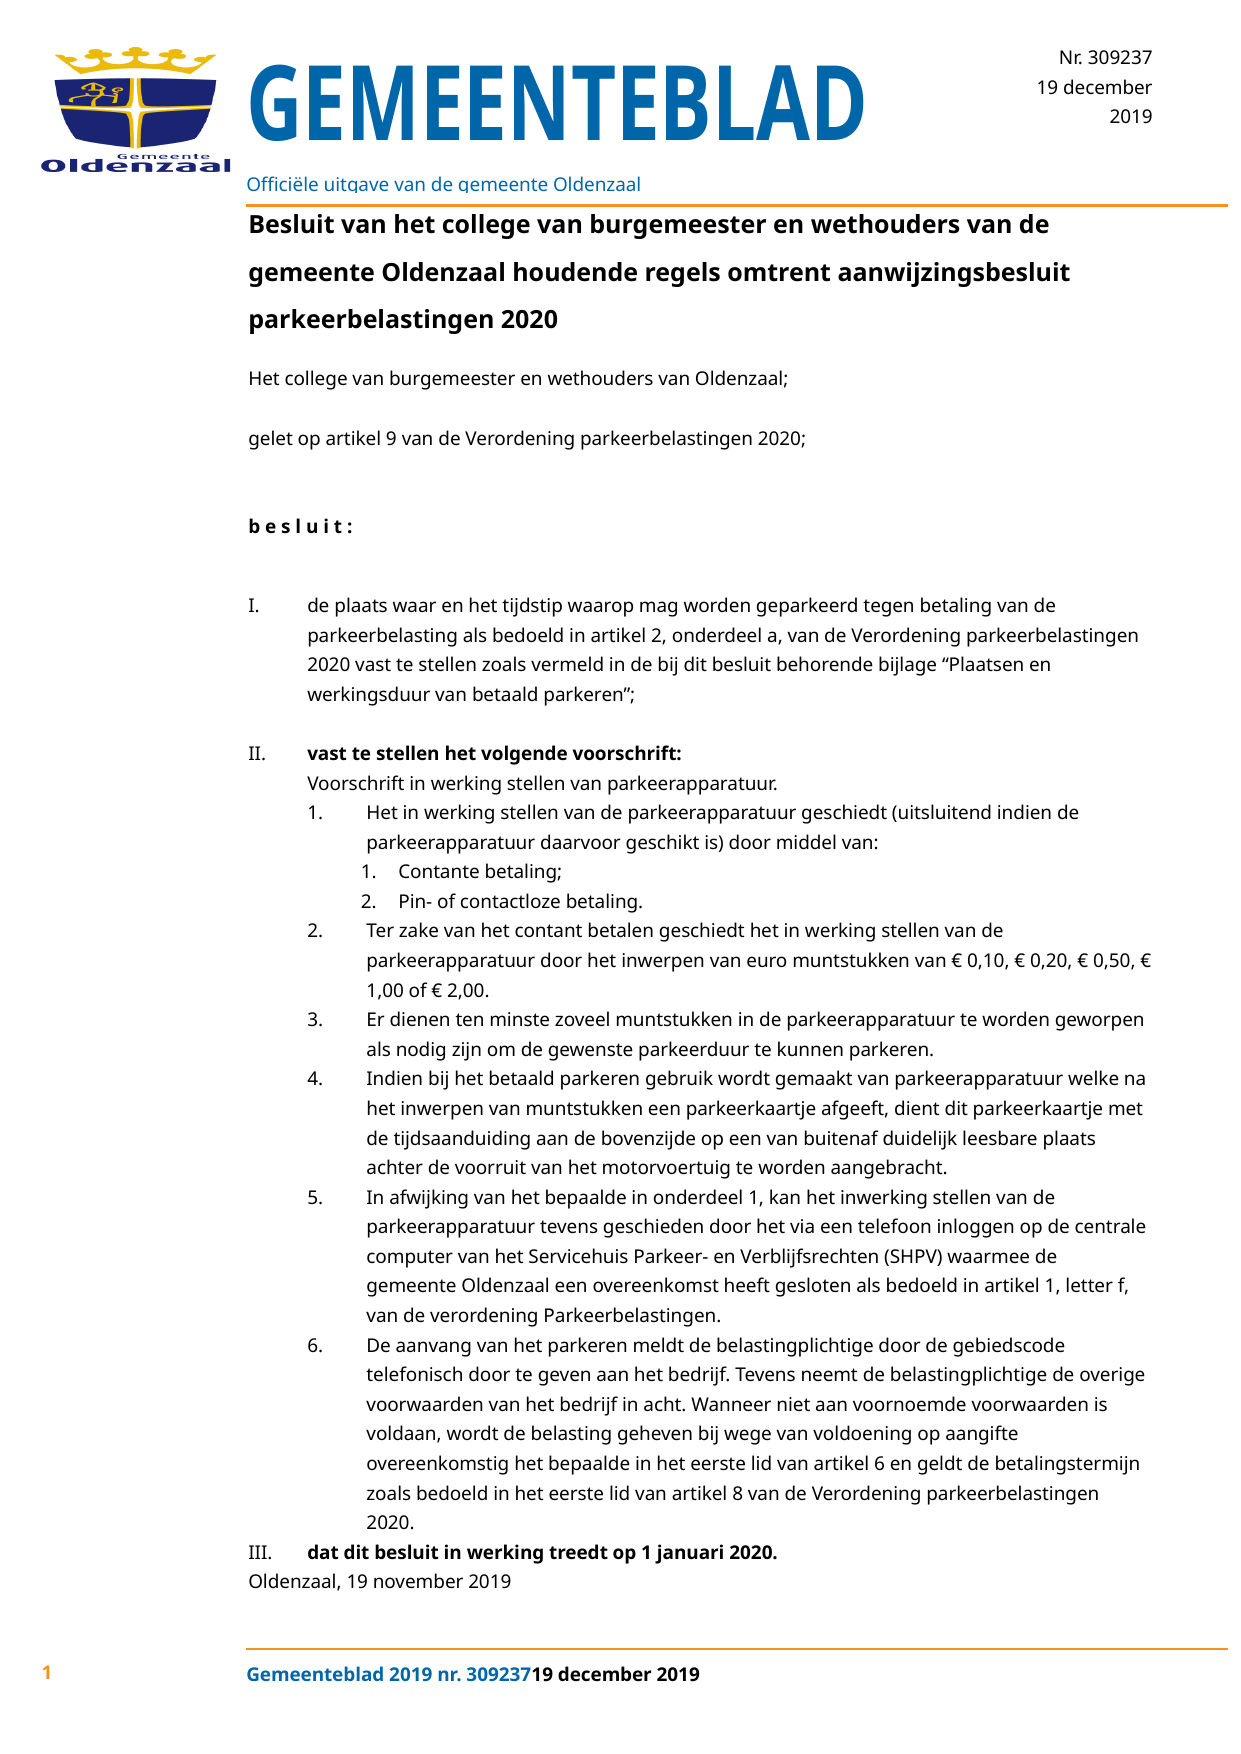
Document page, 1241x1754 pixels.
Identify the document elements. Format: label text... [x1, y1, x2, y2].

list Het in werking stellen van de parkeerapparatuur geschiedt (uitsluitend indien de parkeerapparatuur daarvoor geschikt is) door middel van: [307, 799, 1152, 855]
list Contante betaling; [361, 858, 1152, 884]
list Er dienen ten minste zoveel muntstukken in de parkeerapparatuur te worden geworpen als nodig zijn om de gewenste parkeerduur te kunnen parkeren. [307, 1006, 1152, 1062]
list Ter zake van het contant betalen geschiedt het in werking stellen van de parkeerapparatuur door het inwerpen van euro muntstukken van € 0,10, € 0,20, € 0,50, € 1,00 of € 2,00. [307, 918, 1152, 1003]
picture [41, 47, 231, 172]
list de plaats waar en het tijdstip waarop mag worden geparkeerd tegen betaling van de parkeerbelasting als bedoeld in artikel 2, onderdeel a, van de Verordening parkeerbelastingen 2020 vast te stellen zoals vermeld in de bij dit besluit behorende bijlage “Plaatsen en werkingsduur van betaald parkeren”; [248, 592, 1152, 707]
text b e s l u i t : [248, 513, 1152, 539]
list De aanvang van het parkeren meldt de belastingplichtige door de gebiedscode telefonisch door te geven aan het bedrijf. Tevens neemt de belastingplichtige de overige voorwaarden van het bedrijf in acht. Wanneer niet aan voornoemde voorwaarden is voldaan, wordt de belasting geheven bij wege van voldoening op aangifte overeenkomstig het bepaalde in het eerste lid van artikel 6 en geldt de betalingstermijn zoals bedoeld in het eerste lid van artikel 8 van de Verordening parkeerbelastingen 2020. [307, 1332, 1152, 1535]
list In afwijking van het bepaalde in onderdeel 1, kan het inwerking stellen van de parkeerapparatuur tevens geschieden door het via een telefoon inloggen op de centrale computer van het Servicehuis Parkeer- en Verblijfsrechten (SHPV) waarmee de gemeente Oldenzaal een overeenkomst heeft gesloten als bedoeld in artikel 1, letter f, van de verordening Parkeerbelastingen. [307, 1184, 1152, 1328]
text Het college van burgemeester en wethouders van Oldenzaal; [248, 366, 1152, 391]
list dat dit besluit in werking treedt op 1 januari 2020. [248, 1539, 1152, 1565]
list Pin- of contactloze betaling. [361, 888, 1152, 914]
text Besluit van het college van burgemeester en wethouders van de gemeente Oldenzaal houdende regels omtrent aanwijzingsbesluit parkeerbelastingen 2020 [248, 207, 1152, 336]
list Voorschrift in werking stellen van parkeerapparatuur. [248, 770, 1152, 796]
list vast te stellen het volgende voorschrift: [248, 740, 1152, 766]
text gelet op artikel 9 van de Verordening parkeerbelastingen 2020; [248, 425, 1152, 450]
text Oldenzaal, 19 november 2019 [248, 1568, 1152, 1594]
list Indien bij het betaald parkeren gebruik wordt gemaakt van parkeerapparatuur welke na het inwerpen van muntstukken een parkeerkaartje afgeeft, dient dit parkeerkaartje met de tijdsaanduiding aan de bovenzijde op een van buitenaf duidelijk leesbare plaats achter de voorruit van het motorvoertuig te worden aangebracht. [307, 1066, 1152, 1180]
